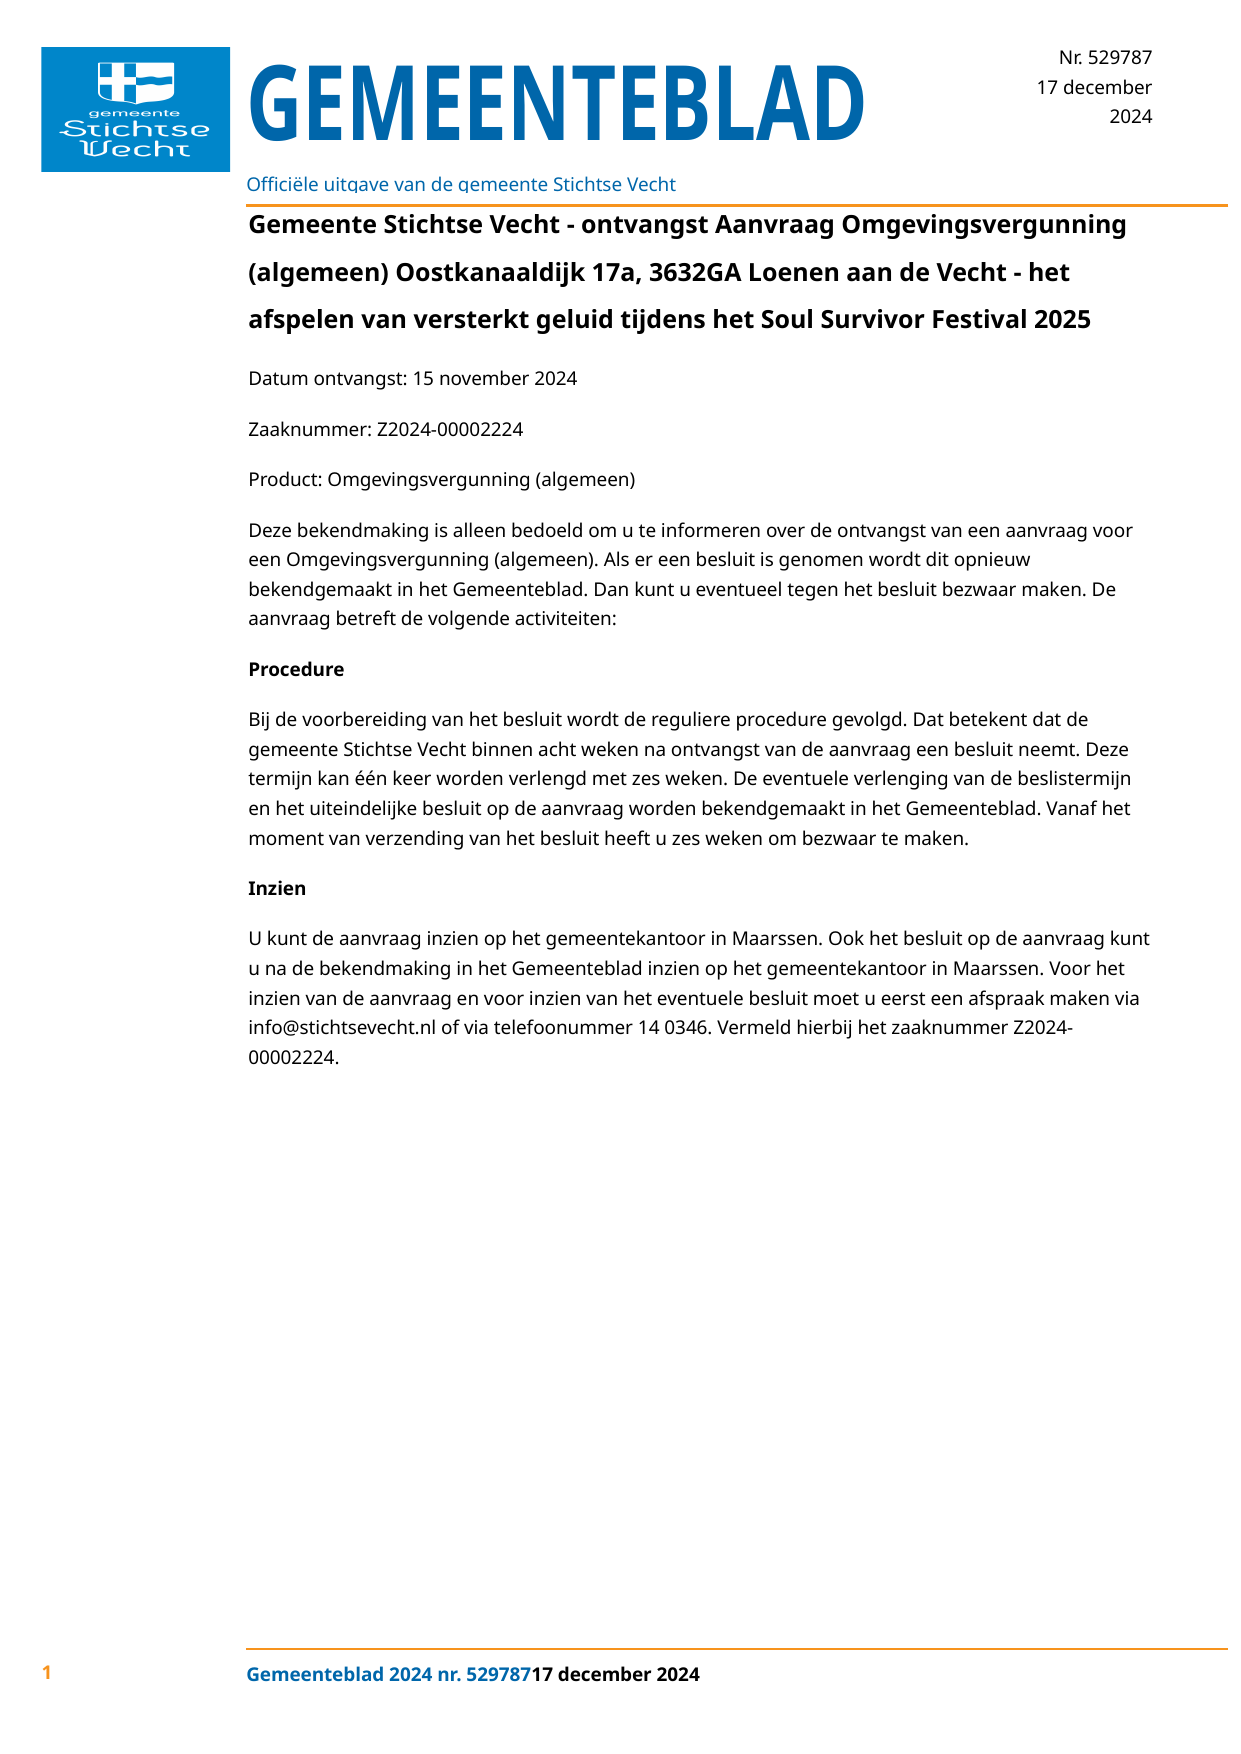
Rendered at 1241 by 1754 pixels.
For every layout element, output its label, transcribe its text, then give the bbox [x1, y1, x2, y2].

text Procedure [248, 656, 1152, 682]
text U kunt de aanvraag inzien op het gemeentekantoor in Maarssen. Ook het besluit op de aanvraag kunt u na de bekendmaking in het Gemeenteblad inzien op het gemeentekantoor in Maarssen. Voor het inzien van de aanvraag en voor inzien van het eventuele besluit moet u eerst een afspraak maken via info@stichtsevecht.nl of via telefoonummer 14 0346. Vermeld hierbij het zaaknummer Z2024-00002224. [248, 926, 1152, 1069]
text Product: Omgevingsvergunning (algemeen) [248, 466, 1152, 492]
text Zaaknummer: Z2024-00002224 [248, 416, 1152, 442]
text Deze bekendmaking is alleen bedoeld om u te informeren over de ontvangst van een aanvraag voor een Omgevingsvergunning (algemeen). Als er een besluit is genomen wordt dit opnieuw bekendgemaakt in het Gemeenteblad. Dan kunt u eventueel tegen het besluit bezwaar maken. De aanvraag betreft de volgende activiteiten: [248, 517, 1152, 631]
text Gemeente Stichtse Vecht - ontvangst Aanvraag Omgevingsvergunning (algemeen) Oostkanaaldijk 17a, 3632GA Loenen aan de Vecht - het afspelen van versterkt geluid tijdens het Soul Survivor Festival 2025 [248, 207, 1152, 336]
text Bij de voorbereiding van het besluit wordt de reguliere procedure gevolgd. Dat betekent dat de gemeente Stichtse Vecht binnen acht weken na ontvangst van de aanvraag een besluit neemt. Deze termijn kan één keer worden verlengd met zes weken. De eventuele verlenging van de beslistermijn en het uiteindelijke besluit op de aanvraag worden bekendgemaakt in het Gemeenteblad. Vanaf het moment van verzending van het besluit heeft u zes weken om bezwaar te maken. [248, 706, 1152, 850]
picture [137, 63, 174, 103]
picture [99, 63, 135, 101]
text Datum ontvangst: 15 november 2024 [248, 366, 1152, 391]
text Inzien [248, 875, 1152, 901]
